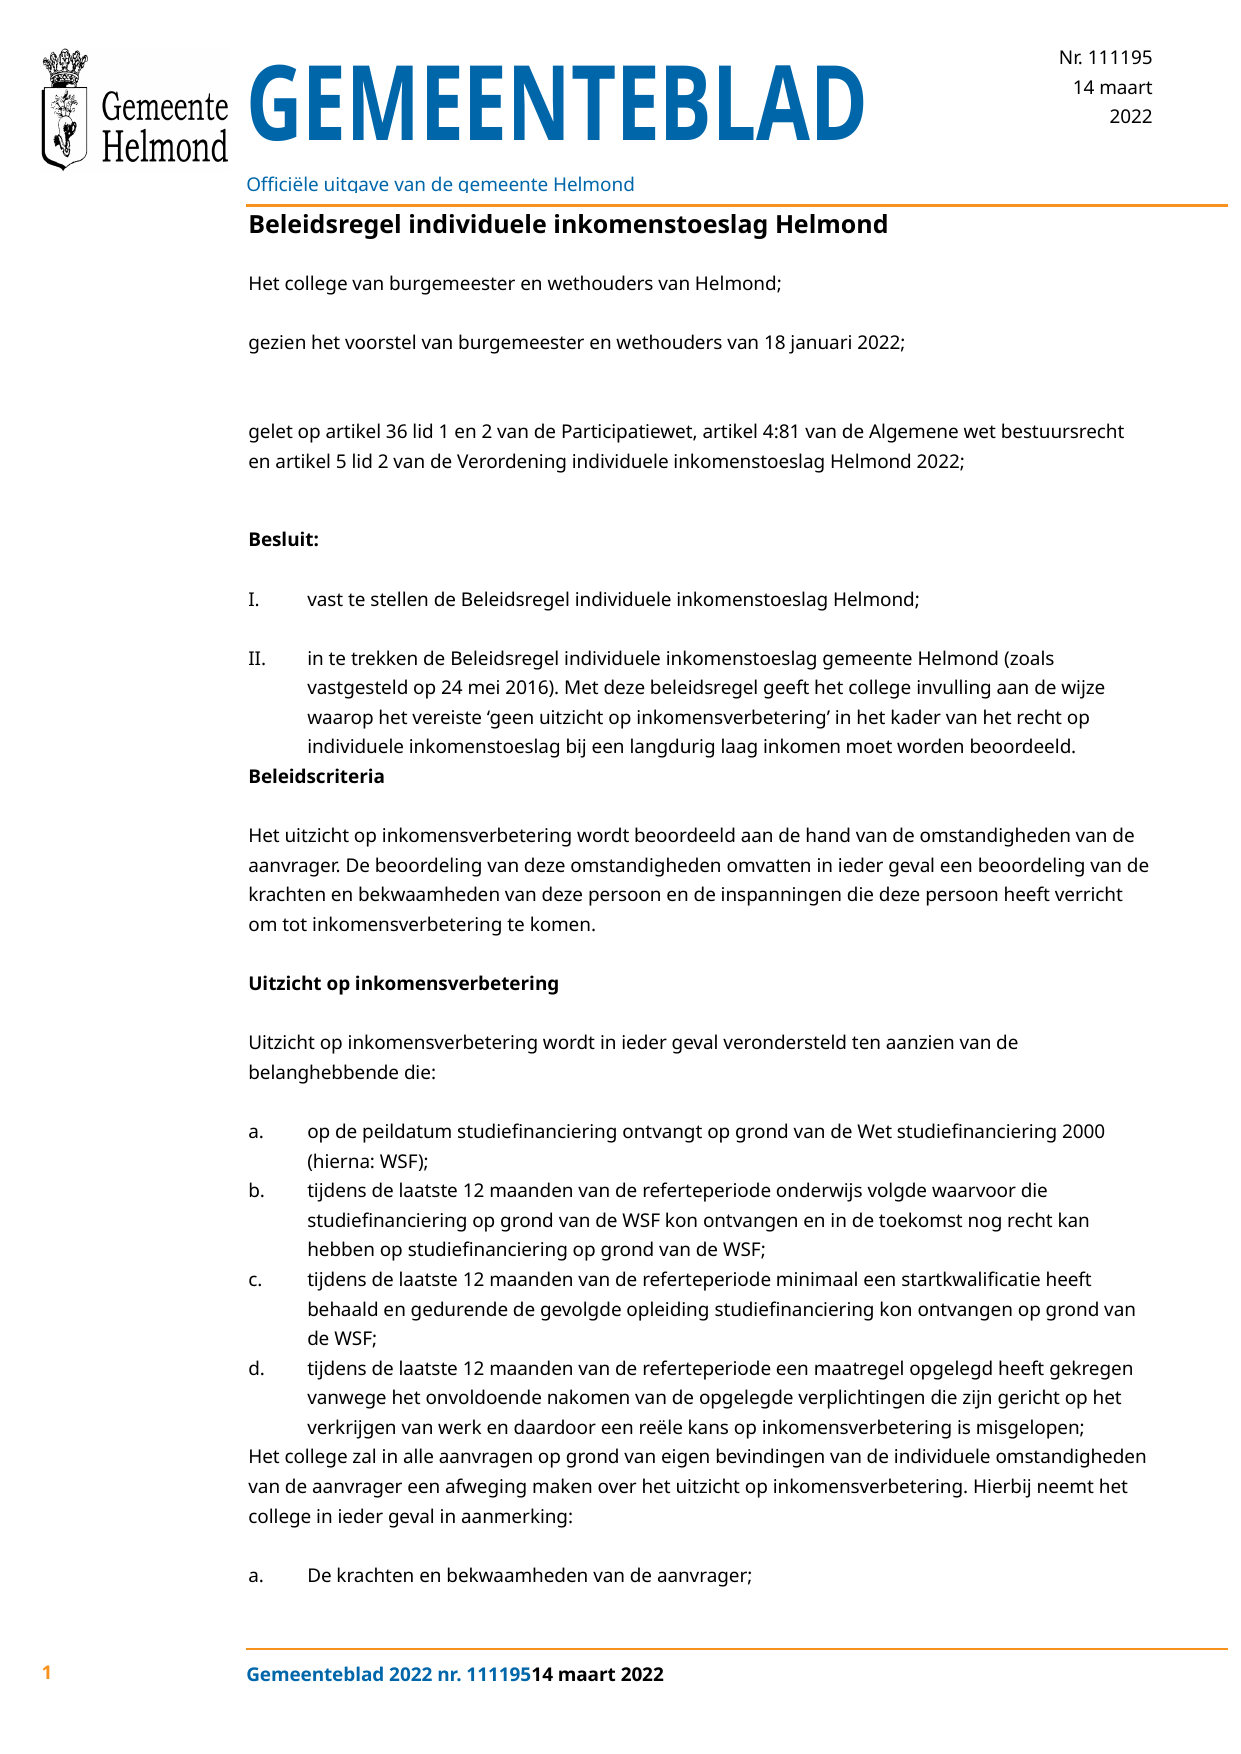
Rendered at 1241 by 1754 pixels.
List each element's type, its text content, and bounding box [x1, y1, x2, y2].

text gezien het voorstel van burgemeester en wethouders van 18 januari 2022; [248, 329, 1152, 355]
text Beleidsregel individuele inkomenstoeslag Helmond [248, 207, 1152, 241]
picture [41, 47, 231, 172]
text Het college van burgemeester en wethouders van Helmond; [248, 270, 1152, 296]
text Uitzicht op inkomensverbetering [248, 970, 1152, 996]
list tijdens de laatste 12 maanden van de referteperiode minimaal een startkwalificatie heeft behaald en gedurende de gevolgde opleiding studiefinanciering kon ontvangen op grond van de WSF; [248, 1266, 1152, 1351]
list in te trekken de Beleidsregel individuele inkomenstoeslag gemeente Helmond (zoals vastgesteld op 24 mei 2016). Met deze beleidsregel geeft het college invulling aan de wijze waarop het vereiste ‘geen uitzicht op inkomensverbetering’ in het kader van het recht op individuele inkomenstoeslag bij een langdurig laag inkomen moet worden beoordeeld. [248, 645, 1152, 759]
text Het uitzicht op inkomensverbetering wordt beoordeeld aan de hand van de omstandigheden van de aanvrager. De beoordeling van deze omstandigheden omvatten in ieder geval een beoordeling van de krachten en bekwaamheden van deze persoon en de inspanningen die deze persoon heeft verricht om tot inkomensverbetering te komen. [248, 822, 1152, 937]
list tijdens de laatste 12 maanden van de referteperiode een maatregel opgelegd heeft gekregen vanwege het onvoldoende nakomen van de opgelegde verplichtingen die zijn gericht op het verkrijgen van werk en daardoor een reële kans op inkomensverbetering is misgelopen; [248, 1355, 1152, 1440]
list op de peildatum studiefinanciering ontvangt op grond van de Wet studiefinanciering 2000 (hierna: WSF); [248, 1118, 1152, 1174]
list tijdens de laatste 12 maanden van de referteperiode onderwijs volgde waarvoor die studiefinanciering op grond van de WSF kon ontvangen en in de toekomst nog recht kan hebben op studiefinanciering op grond van de WSF; [248, 1177, 1152, 1262]
list De krachten en bekwaamheden van de aanvrager; [248, 1562, 1152, 1588]
text Besluit: [248, 527, 1152, 552]
text Beleidscriteria [248, 763, 1152, 789]
list vast te stellen de Beleidsregel individuele inkomenstoeslag Helmond; [248, 586, 1152, 612]
text Uitzicht op inkomensverbetering wordt in ieder geval verondersteld ten aanzien van de belanghebbende die: [248, 1029, 1152, 1085]
text gelet op artikel 36 lid 1 en 2 van de Participatiewet, artikel 4:81 van de Algemene wet bestuursrecht en artikel 5 lid 2 van de Verordening individuele inkomenstoeslag Helmond 2022; [248, 418, 1152, 473]
text Het college zal in alle aanvragen op grond van eigen bevindingen van de individuele omstandigheden van de aanvrager een afweging maken over het uitzicht op inkomensverbetering. Hierbij neemt het college in ieder geval in aanmerking: [248, 1444, 1152, 1529]
